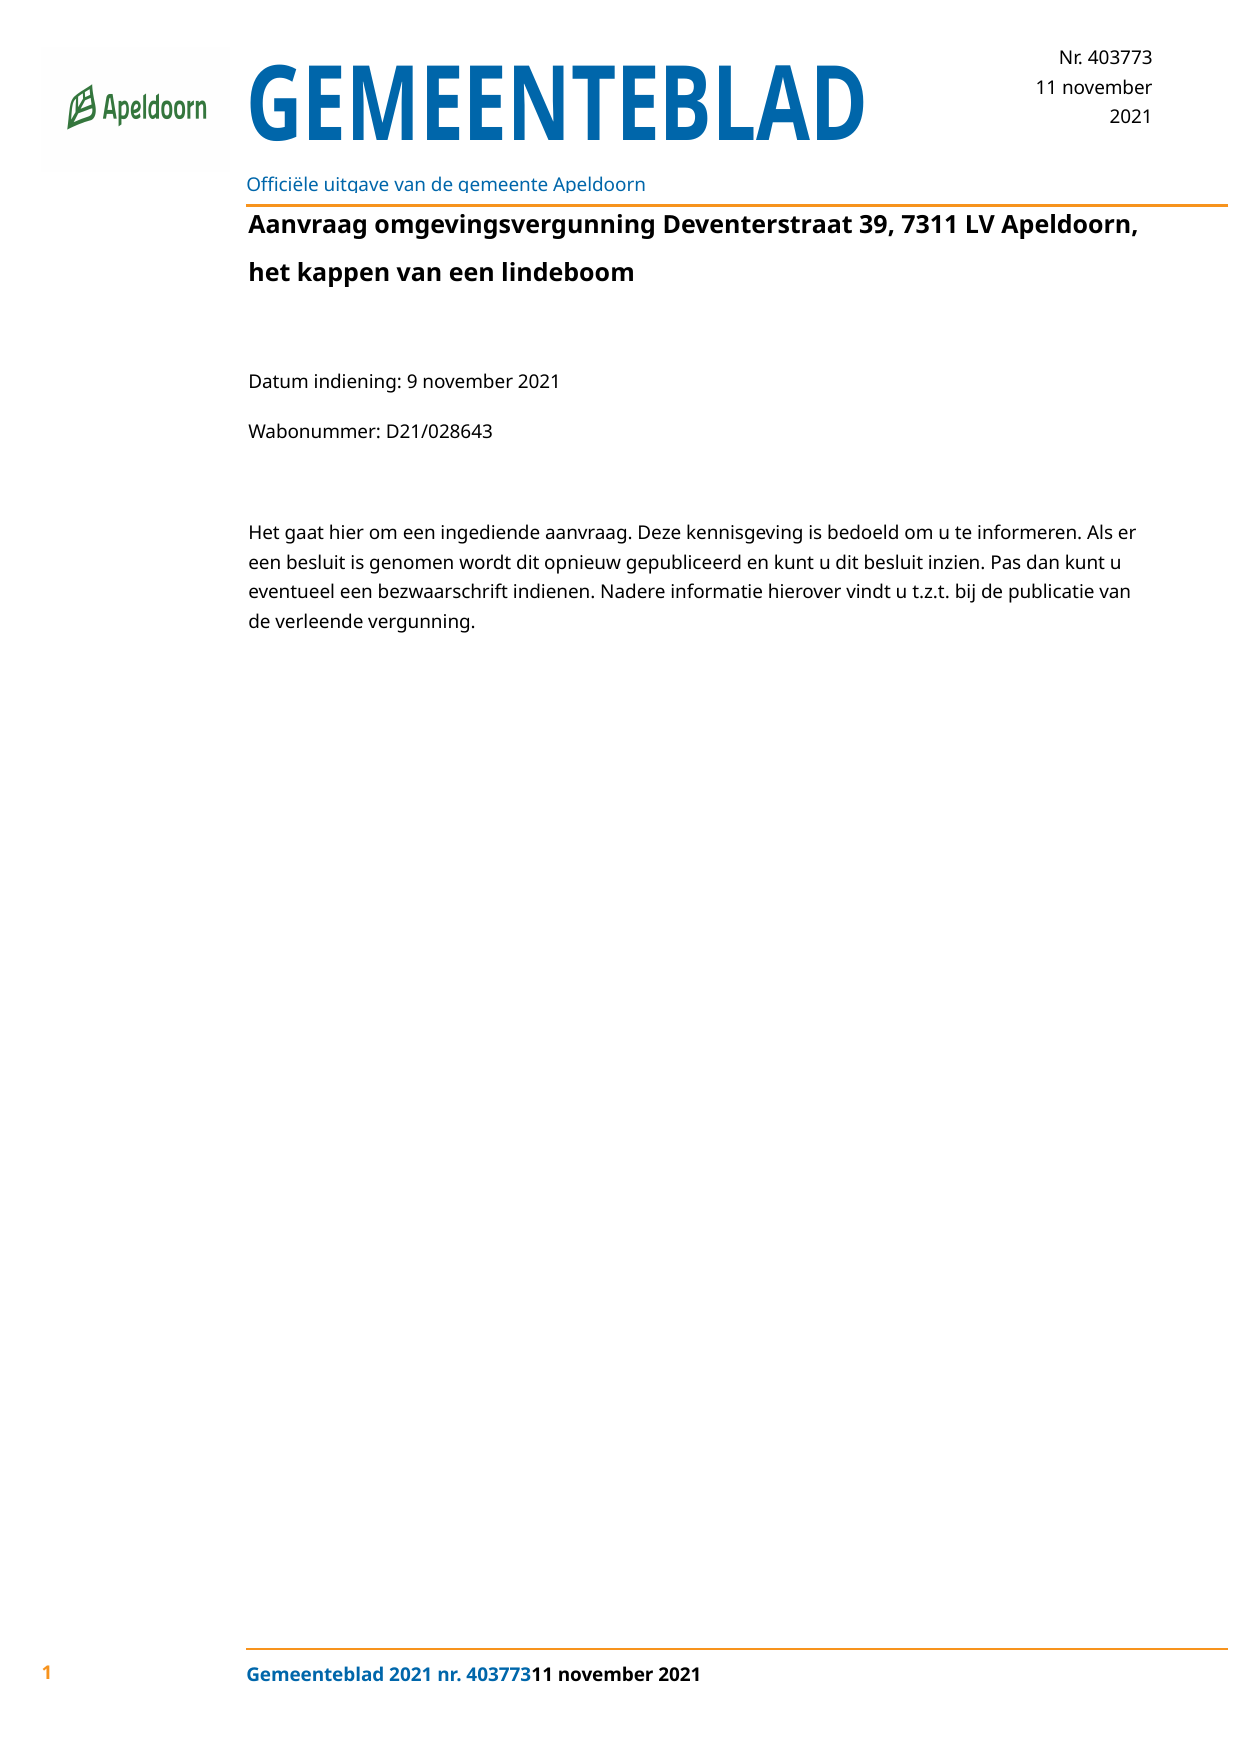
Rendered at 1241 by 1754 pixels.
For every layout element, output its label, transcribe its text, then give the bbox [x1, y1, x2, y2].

text Het gaat hier om een ingediende aanvraag. Deze kennisgeving is bedoeld om u te informeren. Als er een besluit is genomen wordt dit opnieuw gepubliceerd en kunt u dit besluit inzien. Pas dan kunt u eventueel een bezwaarschrift indienen. Nadere informatie hierover vindt u t.z.t. bij de publicatie van de verleende vergunning. [248, 519, 1152, 634]
text Datum indiening: 9 november 2021 [248, 368, 1152, 394]
text Wabonummer: D21/028643 [248, 419, 1152, 444]
text Aanvraag omgevingsvergunning Deventerstraat 39, 7311 LV Apeldoorn, het kappen van een lindeboom [248, 207, 1152, 288]
picture [41, 47, 231, 172]
